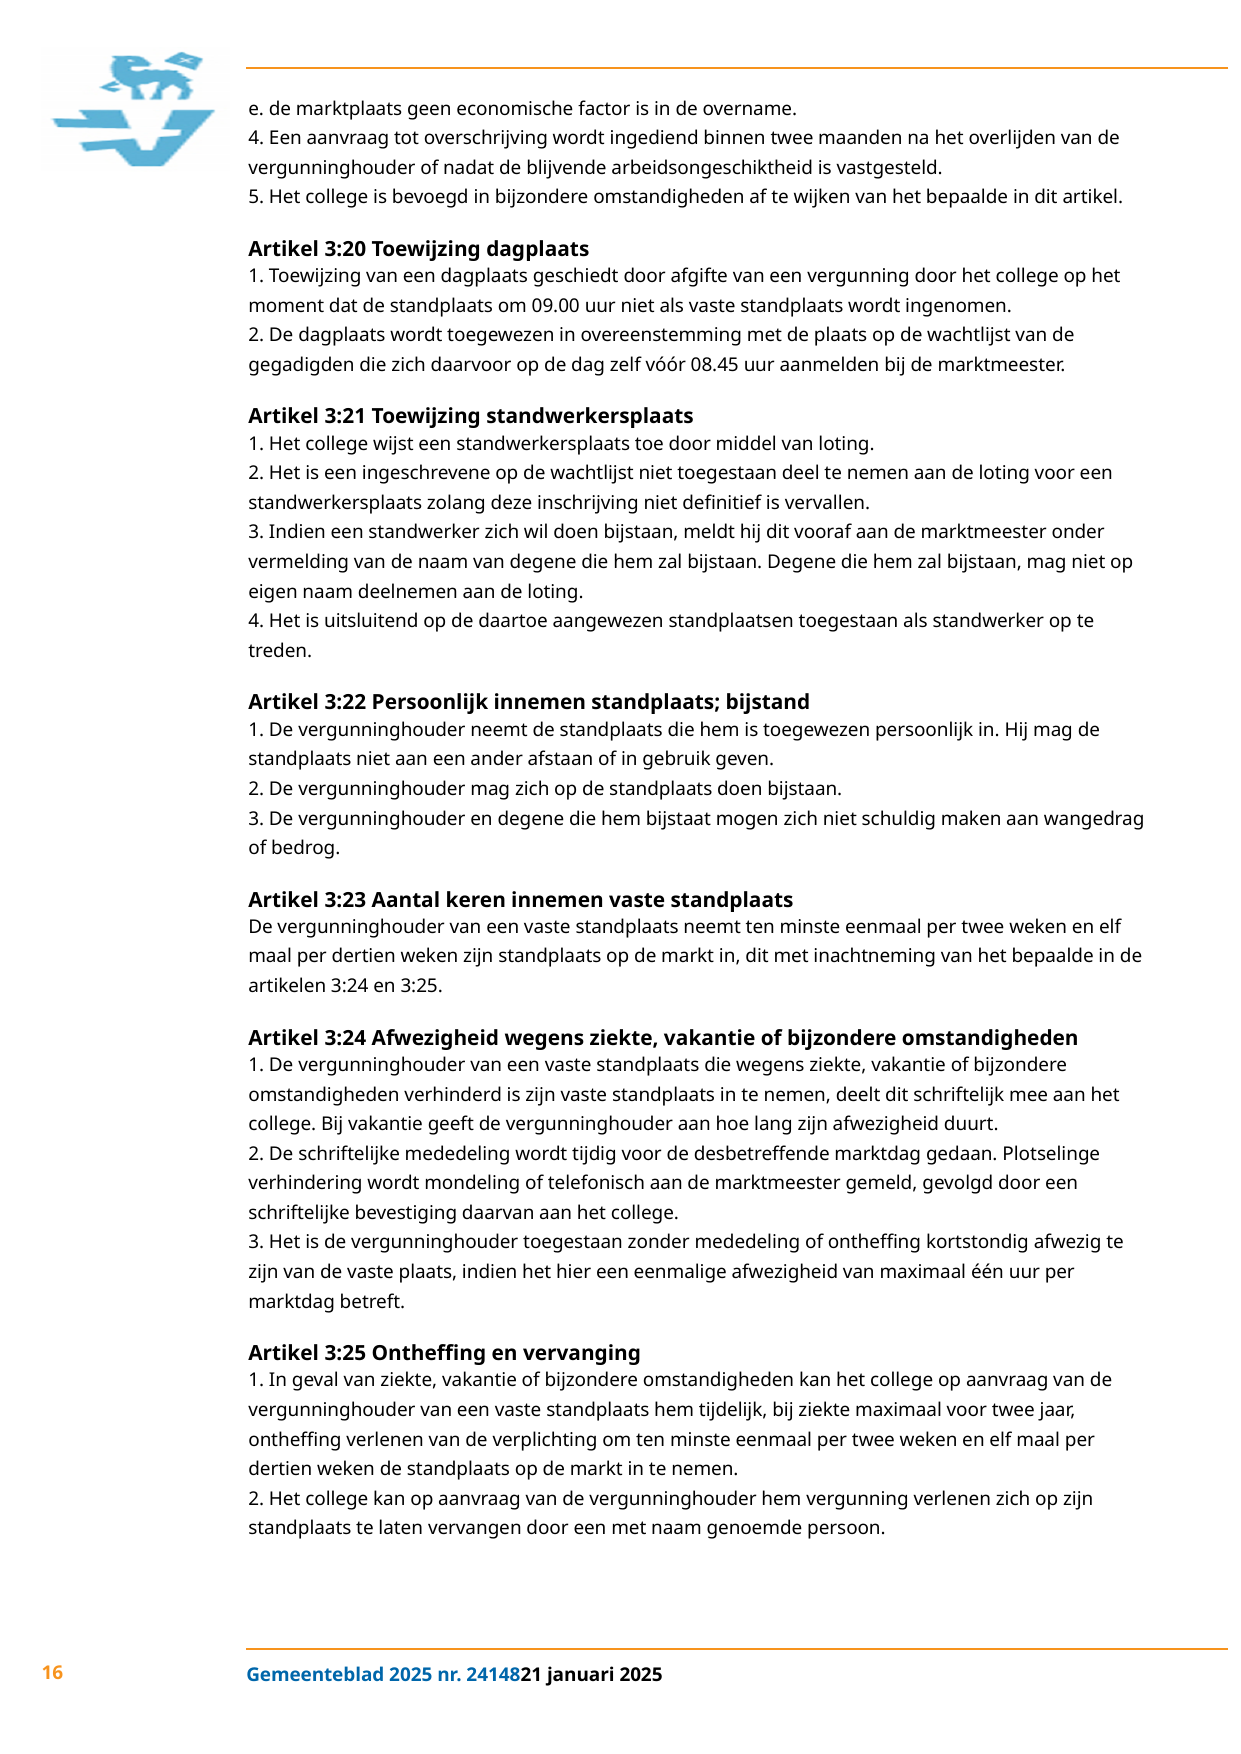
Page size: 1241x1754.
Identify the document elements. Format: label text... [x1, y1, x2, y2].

text Artikel 3:23 Aantal keren innemen vaste standplaats [248, 885, 1152, 913]
text e. de marktplaats geen economische factor is in de overname. [248, 95, 1152, 121]
picture [41, 47, 231, 172]
text 2. De schriftelijke mededeling wordt tijdig voor de desbetreffende marktdag gedaan. Plotselinge verhindering wordt mondeling of telefonisch aan de marktmeester gemeld, gevolgd door een schriftelijke bevestiging daarvan aan het college. [248, 1140, 1152, 1225]
text De vergunninghouder van een vaste standplaats neemt ten minste eenmaal per twee weken en elf maal per dertien weken zijn standplaats op de markt in, dit met inachtneming van het bepaalde in de artikelen 3:24 en 3:25. [248, 913, 1152, 998]
text Artikel 3:24 Afwezigheid wegens ziekte, vakantie of bijzondere omstandigheden [248, 1023, 1152, 1051]
text Artikel 3:25 Ontheffing en vervanging [248, 1338, 1152, 1367]
text 1. Het college wijst een standwerkersplaats toe door middel van loting. [248, 430, 1152, 456]
text 3. Het is de vergunninghouder toegestaan zonder mededeling of ontheffing kortstondig afwezig te zijn van de vaste plaats, indien het hier een eenmalige afwezigheid van maximaal één uur per marktdag betreft. [248, 1229, 1152, 1313]
text 2. De vergunninghouder mag zich op de standplaats doen bijstaan. [248, 775, 1152, 801]
text 1. De vergunninghouder van een vaste standplaats die wegens ziekte, vakantie of bijzondere omstandigheden verhinderd is zijn vaste standplaats in te nemen, deelt dit schriftelijk mee aan het college. Bij vakantie geeft de vergunninghouder aan hoe lang zijn afwezigheid duurt. [248, 1051, 1152, 1136]
text Artikel 3:21 Toewijzing standwerkersplaats [248, 402, 1152, 430]
text 1. In geval van ziekte, vakantie of bijzondere omstandigheden kan het college op aanvraag van de vergunninghouder van een vaste standplaats hem tijdelijk, bij ziekte maximaal voor twee jaar, ontheffing verlenen van de verplichting om ten minste eenmaal per twee weken en elf maal per dertien weken de standplaats op de markt in te nemen. [248, 1367, 1152, 1481]
text 2. De dagplaats wordt toegewezen in overeenstemming met de plaats op de wachtlijst van de gegadigden die zich daarvoor op de dag zelf vóór 08.45 uur aanmelden bij de marktmeester. [248, 322, 1152, 377]
text 3. De vergunninghouder en degene die hem bijstaat mogen zich niet schuldig maken aan wangedrag of bedrog. [248, 805, 1152, 860]
text 2. Het is een ingeschrevene op de wachtlijst niet toegestaan deel te nemen aan de loting voor een standwerkersplaats zolang deze inschrijving niet definitief is vervallen. [248, 459, 1152, 515]
text 5. Het college is bevoegd in bijzondere omstandigheden af te wijken van het bepaalde in dit artikel. [248, 183, 1152, 209]
text Artikel 3:20 Toewijzing dagplaats [248, 234, 1152, 262]
text Artikel 3:22 Persoonlijk innemen standplaats; bijstand [248, 687, 1152, 716]
text 4. Het is uitsluitend op de daartoe aangewezen standplaatsen toegestaan als standwerker op te treden. [248, 607, 1152, 663]
text 2. Het college kan op aanvraag van de vergunninghouder hem vergunning verlenen zich op zijn standplaats te laten vervangen door een met naam genoemde persoon. [248, 1485, 1152, 1540]
text 3. Indien een standwerker zich wil doen bijstaan, meldt hij dit vooraf aan de marktmeester onder vermelding van de naam van degene die hem zal bijstaan. Degene die hem zal bijstaan, mag niet op eigen naam deelnemen aan de loting. [248, 519, 1152, 604]
text 1. De vergunninghouder neemt de standplaats die hem is toegewezen persoonlijk in. Hij mag de standplaats niet aan een ander afstaan of in gebruik geven. [248, 716, 1152, 771]
text 1. Toewijzing van een dagplaats geschiedt door afgifte van een vergunning door het college op het moment dat de standplaats om 09.00 uur niet als vaste standplaats wordt ingenomen. [248, 262, 1152, 318]
text 4. Een aanvraag tot overschrijving wordt ingediend binnen twee maanden na het overlijden van de vergunninghouder of nadat de blijvende arbeidsongeschiktheid is vastgesteld. [248, 124, 1152, 180]
